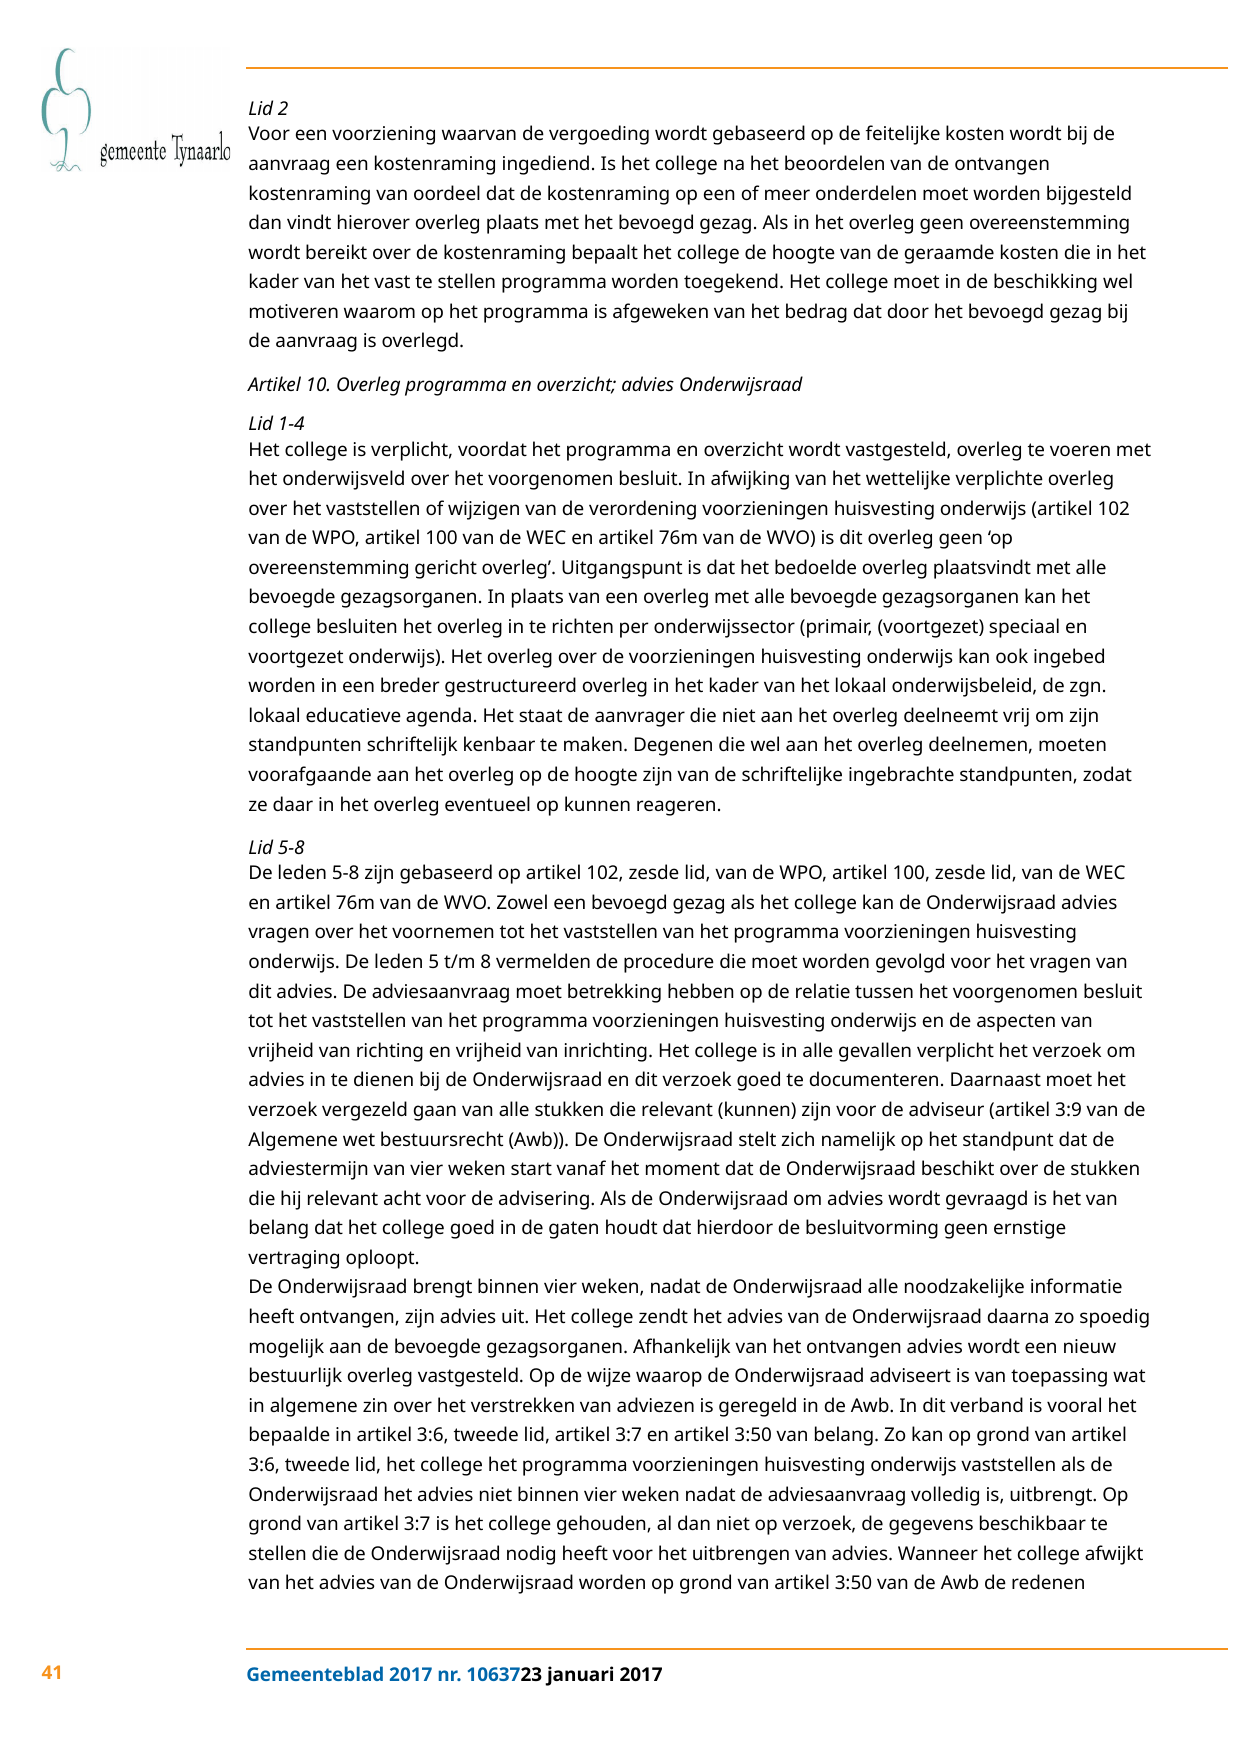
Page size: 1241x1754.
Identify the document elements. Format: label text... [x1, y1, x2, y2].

text Lid 1-4 [248, 410, 1152, 436]
text Het college is verplicht, voordat het programma en overzicht wordt vastgesteld, overleg te voeren met het onderwijsveld over het voorgenomen besluit. In afwijking van het wettelijke verplichte overleg over het vaststellen of wijzigen van de verordening voorzieningen huisvesting onderwijs (artikel 102 van de WPO, artikel 100 van de WEC en artikel 76m van de WVO) is dit overleg geen ‘op overeenstemming gericht overleg’. Uitgangspunt is dat het bedoelde overleg plaatsvindt met alle bevoegde gezagsorganen. In plaats van een overleg met alle bevoegde gezagsorganen kan het college besluiten het overleg in te richten per onderwijssector (primair, (voortgezet) speciaal en voortgezet onderwijs). Het overleg over de voorzieningen huisvesting onderwijs kan ook ingebed worden in een breder gestructureerd overleg in het kader van het lokaal onderwijsbeleid, de zgn. lokaal educatieve agenda. Het staat de aanvrager die niet aan het overleg deelneemt vrij om zijn standpunten schriftelijk kenbaar te maken. Degenen die wel aan het overleg deelnemen, moeten voorafgaande aan het overleg op de hoogte zijn van de schriftelijke ingebrachte standpunten, zodat ze daar in het overleg eventueel op kunnen reageren. [248, 436, 1152, 816]
text De Onderwijsraad brengt binnen vier weken, nadat de Onderwijsraad alle noodzakelijke informatie heeft ontvangen, zijn advies uit. Het college zendt het advies van de Onderwijsraad daarna zo spoedig mogelijk aan de bevoegde gezagsorganen. Afhankelijk van het ontvangen advies wordt een nieuw bestuurlijk overleg vastgesteld. Op de wijze waarop de Onderwijsraad adviseert is van toepassing wat in algemene zin over het verstrekken van adviezen is geregeld in de Awb. In dit verband is vooral het bepaalde in artikel 3:6, tweede lid, artikel 3:7 en artikel 3:50 van belang. Zo kan op grond van artikel 3:6, tweede lid, het college het programma voorzieningen huisvesting onderwijs vaststellen als de Onderwijsraad het advies niet binnen vier weken nadat de adviesaanvraag volledig is, uitbrengt. Op grond van artikel 3:7 is het college gehouden, al dan niet op verzoek, de gegevens beschikbaar te stellen die de Onderwijsraad nodig heeft voor het uitbrengen van advies. Wanneer het college afwijkt van het advies van de Onderwijsraad worden op grond van artikel 3:50 van de Awb de redenen [248, 1274, 1152, 1595]
text Lid 2 [248, 95, 1152, 121]
text De leden 5-8 zijn gebaseerd op artikel 102, zesde lid, van de WPO, artikel 100, zesde lid, van de WEC en artikel 76m van de WVO. Zowel een bevoegd gezag als het college kan de Onderwijsraad advies vragen over het voornemen tot het vaststellen van het programma voorzieningen huisvesting onderwijs. De leden 5 t/m 8 vermelden de procedure die moet worden gevolgd voor het vragen van dit advies. De adviesaanvraag moet betrekking hebben op de relatie tussen het voorgenomen besluit tot het vaststellen van het programma voorzieningen huisvesting onderwijs en de aspecten van vrijheid van richting en vrijheid van inrichting. Het college is in alle gevallen verplicht het verzoek om advies in te dienen bij de Onderwijsraad en dit verzoek goed te documenteren. Daarnaast moet het verzoek vergezeld gaan van alle stukken die relevant (kunnen) zijn voor de adviseur (artikel 3:9 van de Algemene wet bestuursrecht (Awb)). De Onderwijsraad stelt zich namelijk op het standpunt dat de adviestermijn van vier weken start vanaf het moment dat de Onderwijsraad beschikt over de stukken die hij relevant acht voor de advisering. Als de Onderwijsraad om advies wordt gevraagd is het van belang dat het college goed in de gaten houdt dat hierdoor de besluitvorming geen ernstige vertraging oploopt. [248, 859, 1152, 1270]
text Lid 5-8 [248, 834, 1152, 859]
text Artikel 10. Overleg programma en overzicht; advies Onderwijsraad [248, 371, 1152, 396]
picture [41, 47, 231, 172]
text Voor een voorziening waarvan de vergoeding wordt gebaseerd op de feitelijke kosten wordt bij de aanvraag een kostenraming ingediend. Is het college na het beoordelen van de ontvangen kostenraming van oordeel dat de kostenraming op een of meer onderdelen moet worden bijgesteld dan vindt hierover overleg plaats met het bevoegd gezag. Als in het overleg geen overeenstemming wordt bereikt over de kostenraming bepaalt het college de hoogte van de geraamde kosten die in het kader van het vast te stellen programma worden toegekend. Het college moet in de beschikking wel motiveren waarom op het programma is afgeweken van het bedrag dat door het bevoegd gezag bij de aanvraag is overlegd. [248, 121, 1152, 353]
